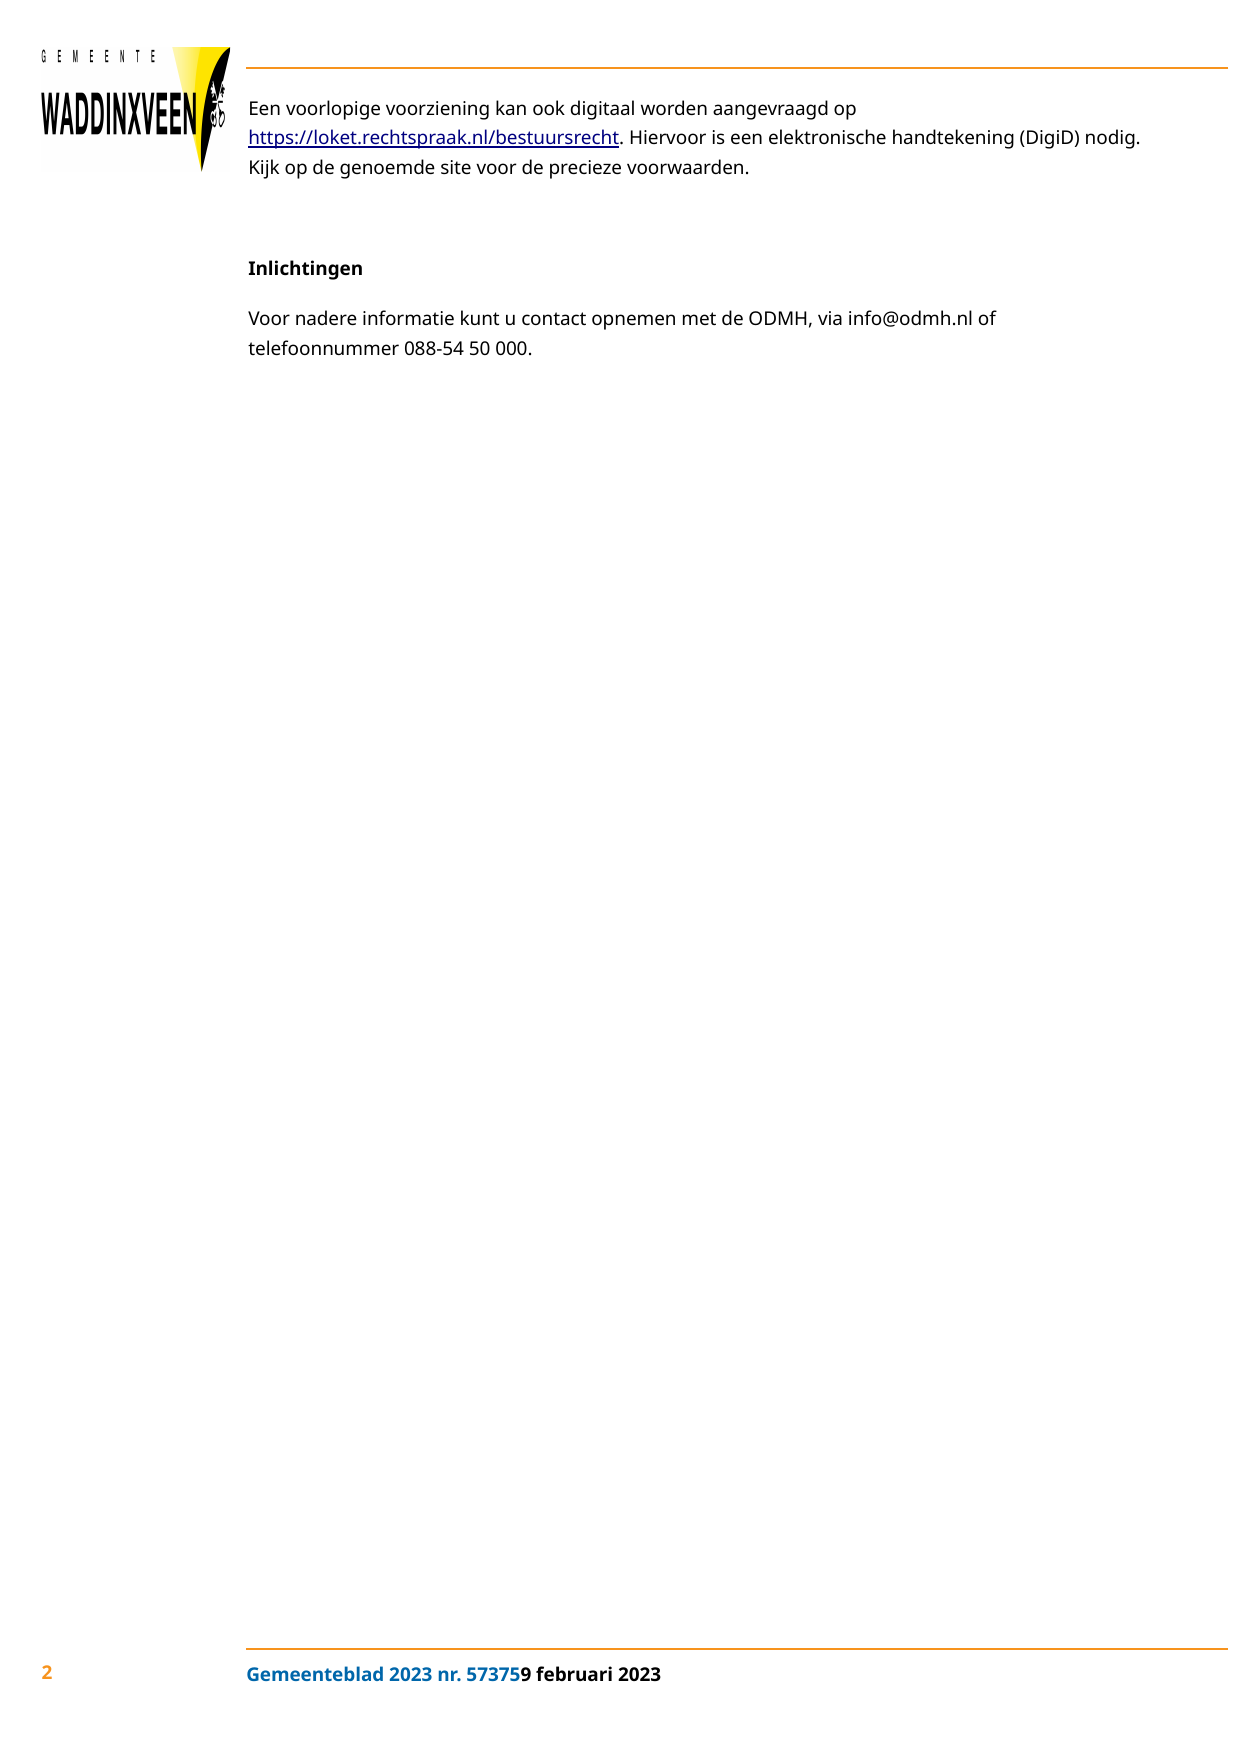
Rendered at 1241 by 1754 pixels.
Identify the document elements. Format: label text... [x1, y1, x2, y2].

text Inlichtingen [248, 255, 1152, 281]
picture [41, 47, 231, 172]
text Een voorlopige voorziening kan ook digitaal worden aangevraagd op https://loket.rechtspraak.nl/bestuursrecht. Hiervoor is een elektronische handtekening (DigiD) nodig. Kijk op de genoemde site voor de precieze voorwaarden. [248, 95, 1152, 180]
text Voor nadere informatie kunt u contact opnemen met de ODMH, via info@odmh.nl of telefoonnummer 088-54 50 000. [248, 305, 1152, 361]
